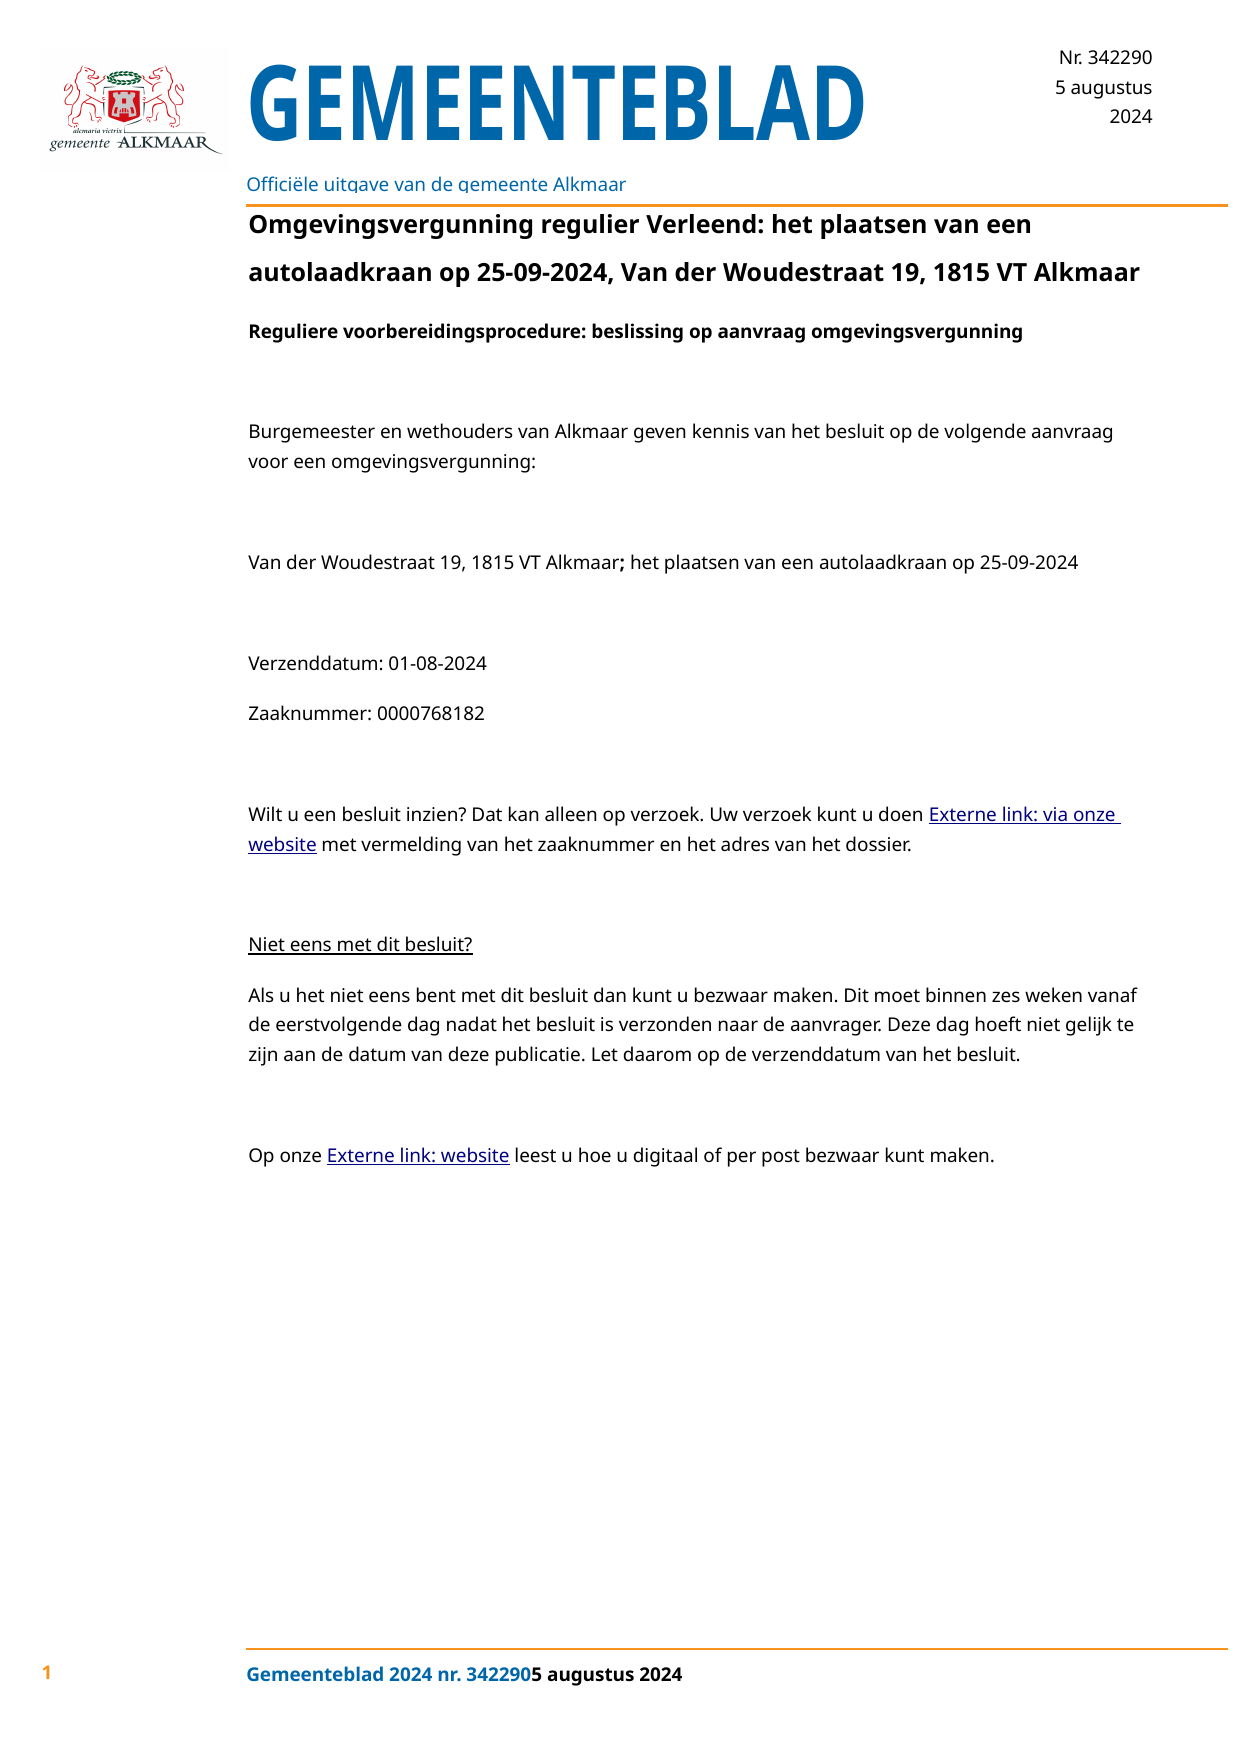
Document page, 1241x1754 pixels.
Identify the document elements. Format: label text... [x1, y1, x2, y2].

picture [41, 47, 231, 172]
text Als u het niet eens bent met dit besluit dan kunt u bezwaar maken. Dit moet binnen zes weken vanaf de eerstvolgende dag nadat het besluit is verzonden naar de aanvrager. Deze dag hoeft niet gelijk te zijn aan de datum van deze publicatie. Let daarom op de verzenddatum van het besluit. [248, 982, 1152, 1067]
text Omgevingsvergunning regulier Verleend: het plaatsen van een autolaadkraan op 25-09-2024, Van der Woudestraat 19, 1815 VT Alkmaar [248, 207, 1152, 288]
text Reguliere voorbereidingsprocedure: beslissing op aanvraag omgevingsvergunning [248, 318, 1152, 344]
text Verzenddatum: 01-08-2024 [248, 650, 1152, 676]
text Zaaknummer: 0000768182 [248, 700, 1152, 726]
text Wilt u een besluit inzien? Dat kan alleen op verzoek. Uw verzoek kunt u doen Externe link: via onze website met vermelding van het zaaknummer en het adres van het dossier. [248, 801, 1152, 857]
text Op onze Externe link: website leest u hoe u digitaal of per post bezwaar kunt maken. [248, 1142, 1152, 1168]
text Niet eens met dit besluit? [248, 932, 1152, 957]
text Van der Woudestraat 19, 1815 VT Alkmaar; het plaatsen van een autolaadkraan op 25-09-2024 [248, 549, 1152, 575]
text Burgemeester en wethouders van Alkmaar geven kennis van het besluit op de volgende aanvraag voor een omgevingsvergunning: [248, 419, 1152, 474]
